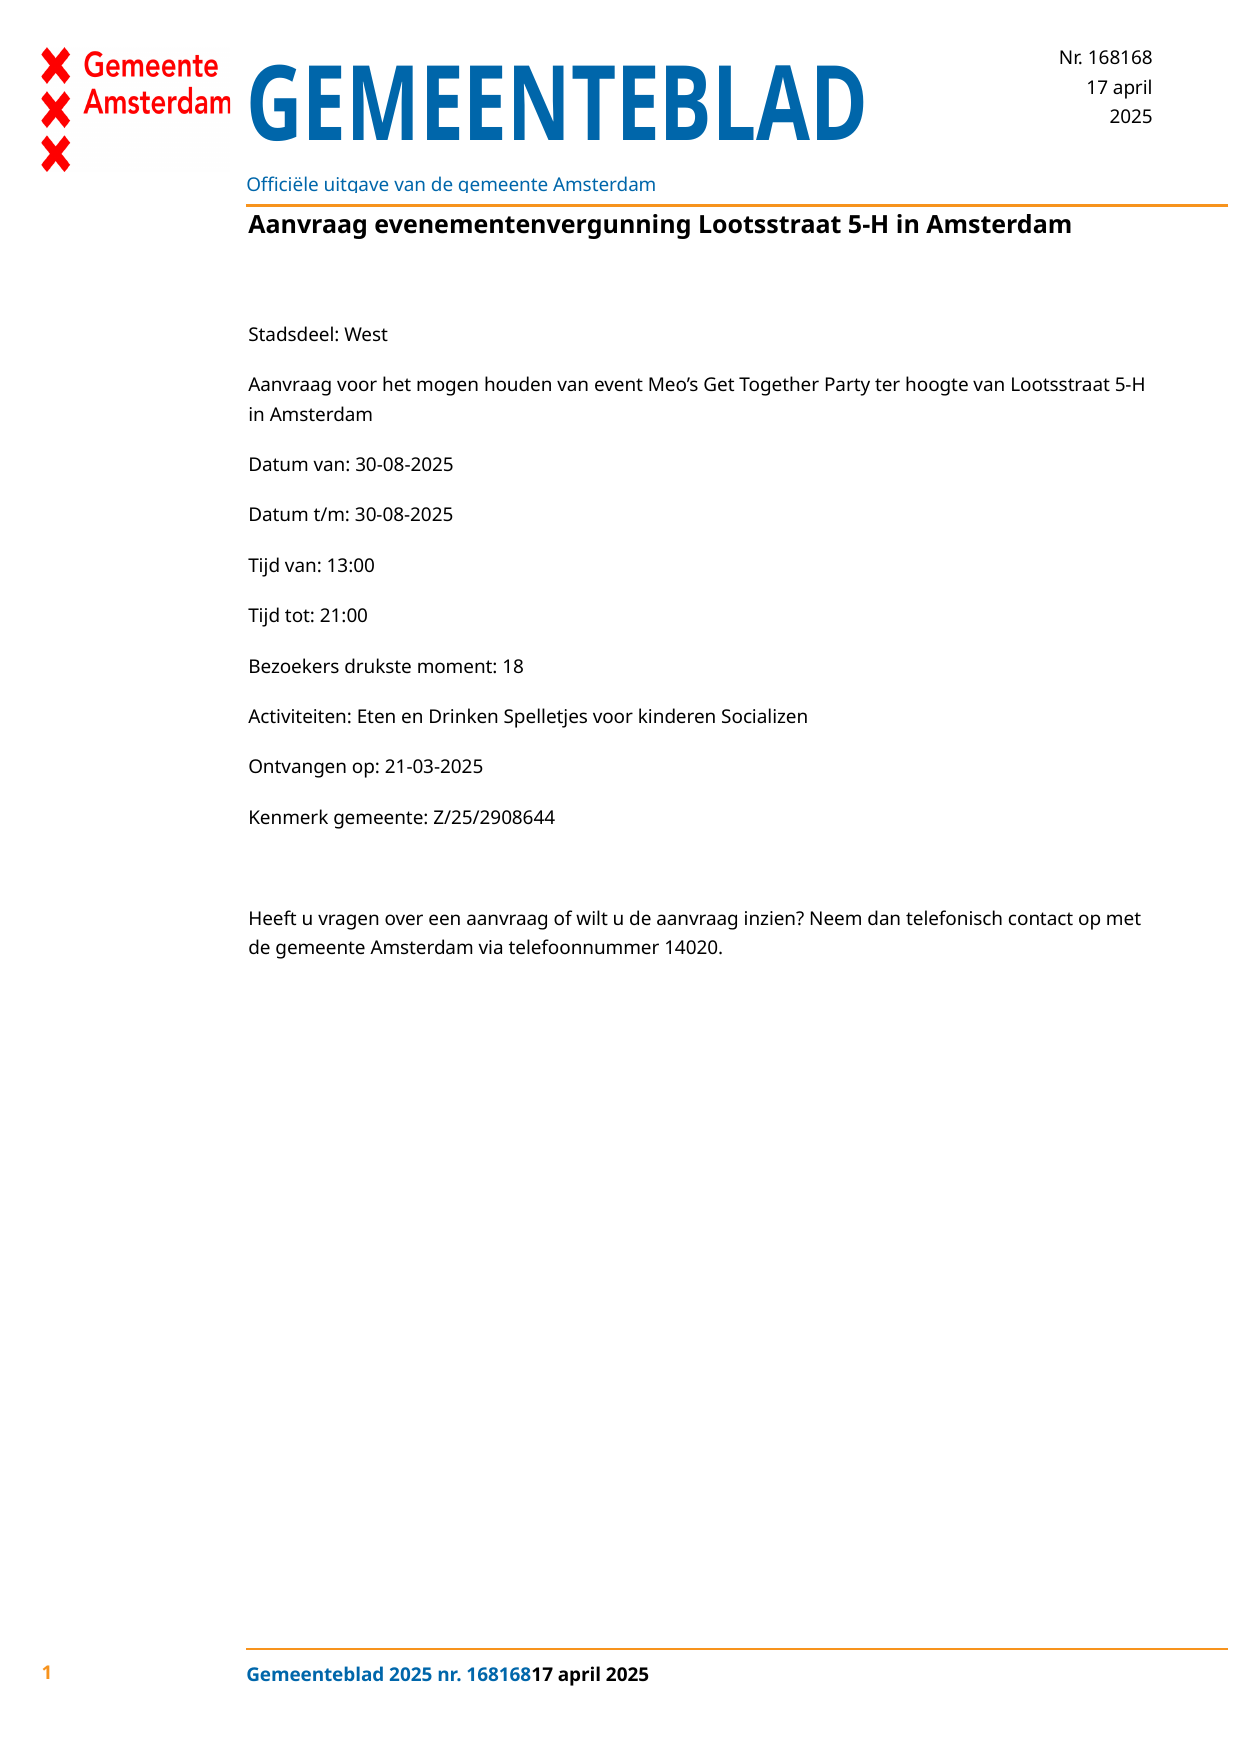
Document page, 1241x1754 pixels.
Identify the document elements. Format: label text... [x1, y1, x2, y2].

text Kenmerk gemeente: Z/25/2908644 [248, 804, 1152, 830]
text Heeft u vragen over een aanvraag of wilt u de aanvraag inzien? Neem dan telefonisch contact op met de gemeente Amsterdam via telefoonnummer 14020. [248, 905, 1152, 960]
picture [41, 47, 231, 172]
text Bezoekers drukste moment: 18 [248, 653, 1152, 678]
text Tijd tot: 21:00 [248, 602, 1152, 628]
text Activiteiten: Eten en Drinken Spelletjes voor kinderen Socializen [248, 703, 1152, 729]
text Ontvangen op: 21-03-2025 [248, 754, 1152, 779]
text Stadsdeel: West [248, 321, 1152, 346]
text Aanvraag evenementenvergunning Lootsstraat 5-H in Amsterdam [248, 207, 1152, 241]
text Aanvraag voor het mogen houden van event Meo’s Get Together Party ter hoogte van Lootsstraat 5-H in Amsterdam [248, 371, 1152, 426]
text Tijd van: 13:00 [248, 552, 1152, 578]
text Datum van: 30-08-2025 [248, 451, 1152, 477]
text Datum t/m: 30-08-2025 [248, 502, 1152, 527]
